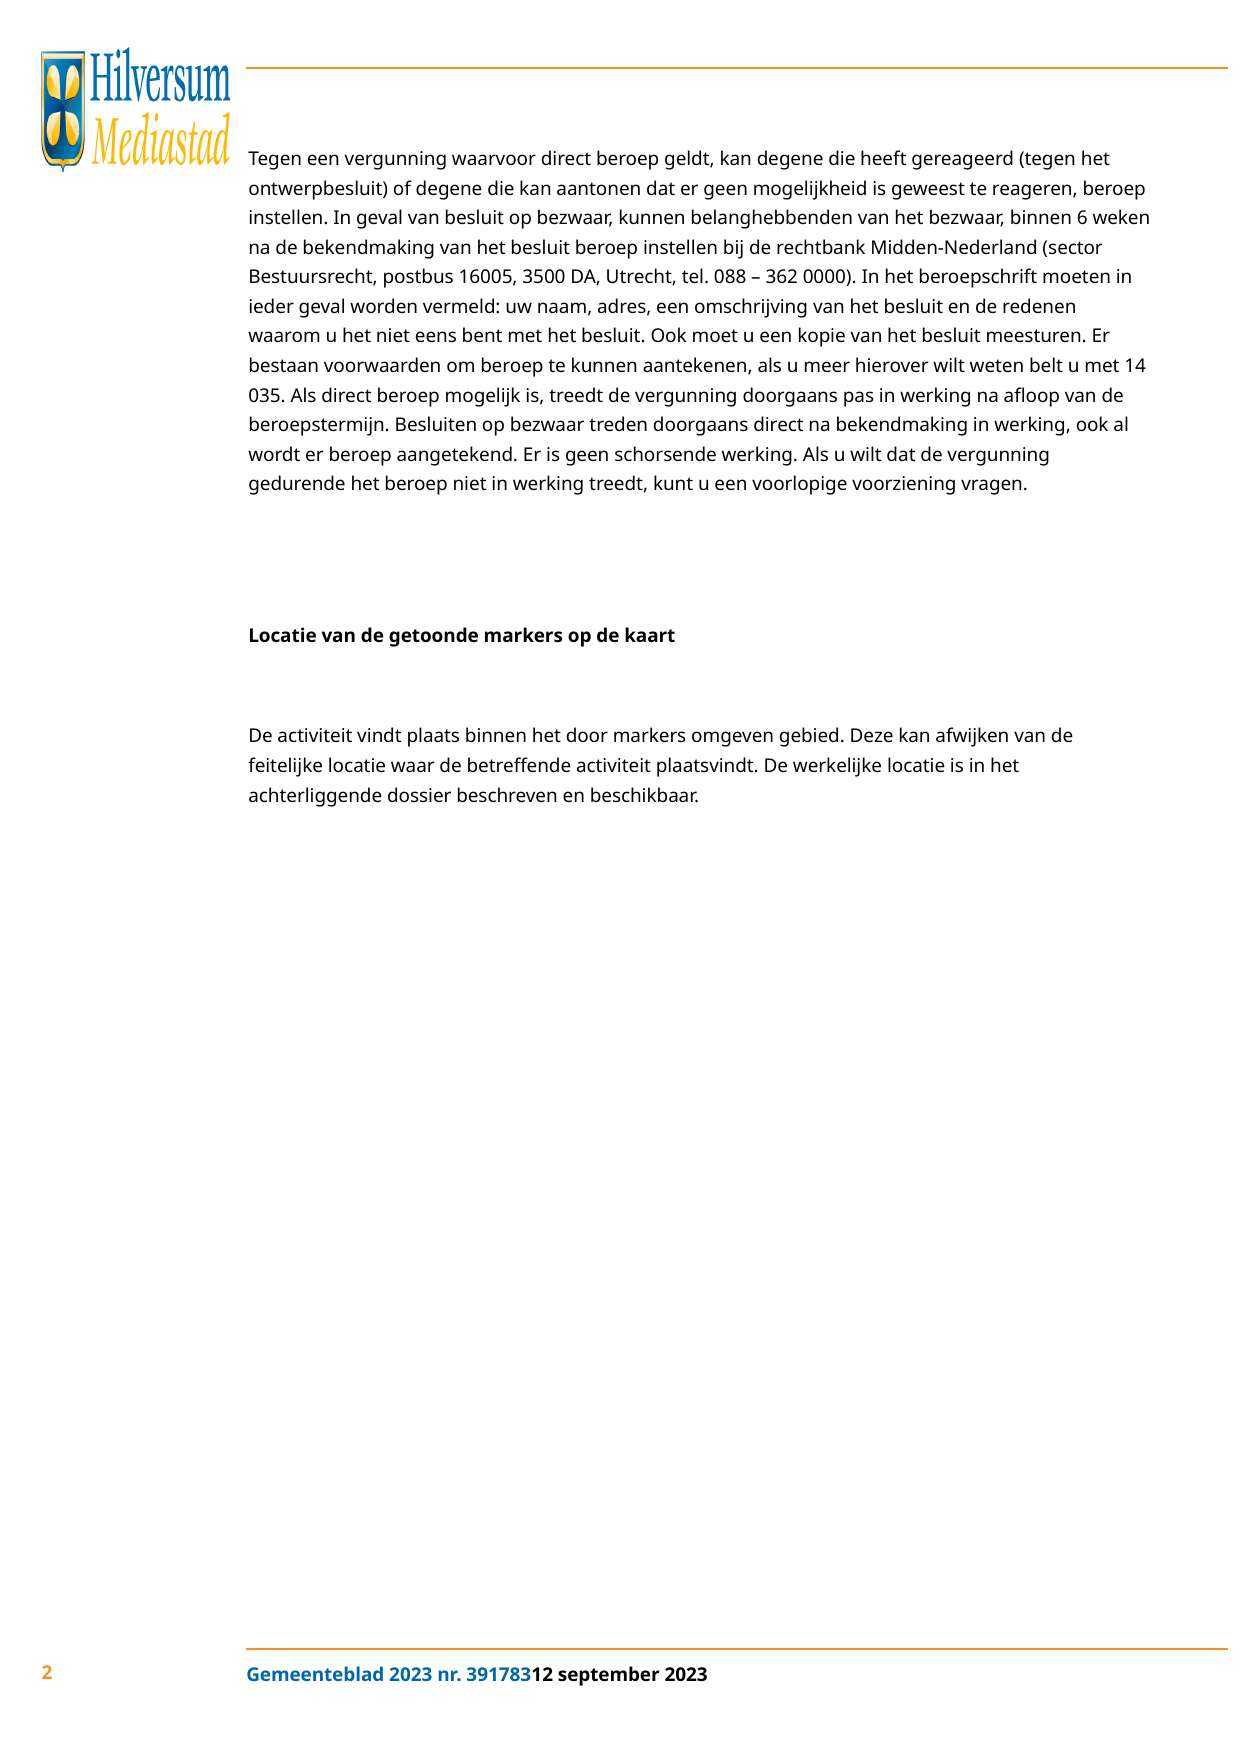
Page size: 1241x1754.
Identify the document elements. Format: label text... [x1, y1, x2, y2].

text Locatie van de getoonde markers op de kaart [248, 622, 1152, 648]
text De activiteit vindt plaats binnen het door markers omgeven gebied. Deze kan afwijken van de feitelijke locatie waar de betreffende activiteit plaatsvindt. De werkelijke locatie is in het achterliggende dossier beschreven en beschikbaar. [248, 723, 1152, 808]
text Tegen een vergunning waarvoor direct beroep geldt, kan degene die heeft gereageerd (tegen het ontwerpbesluit) of degene die kan aantonen dat er geen mogelijkheid is geweest te reageren, beroep instellen. In geval van besluit op bezwaar, kunnen belanghebbenden van het bezwaar, binnen 6 weken na de bekendmaking van het besluit beroep instellen bij de rechtbank Midden-Nederland (sector Bestuursrecht, postbus 16005, 3500 DA, Utrecht, tel. 088 – 362 0000). In het beroepschrift moeten in ieder geval worden vermeld: uw naam, adres, een omschrijving van het besluit en de redenen waarom u het niet eens bent met het besluit. Ook moet u een kopie van het besluit meesturen. Er bestaan voorwaarden om beroep te kunnen aantekenen, als u meer hierover wilt weten belt u met 14 035. Als direct beroep mogelijk is, treedt de vergunning doorgaans pas in werking na afloop van de beroepstermijn. Besluiten op bezwaar treden doorgaans direct na bekendmaking in werking, ook al wordt er beroep aangetekend. Er is geen schorsende werking. Als u wilt dat de vergunning gedurende het beroep niet in werking treedt, kunt u een voorlopige voorziening vragen. [248, 145, 1152, 496]
picture [41, 47, 231, 172]
